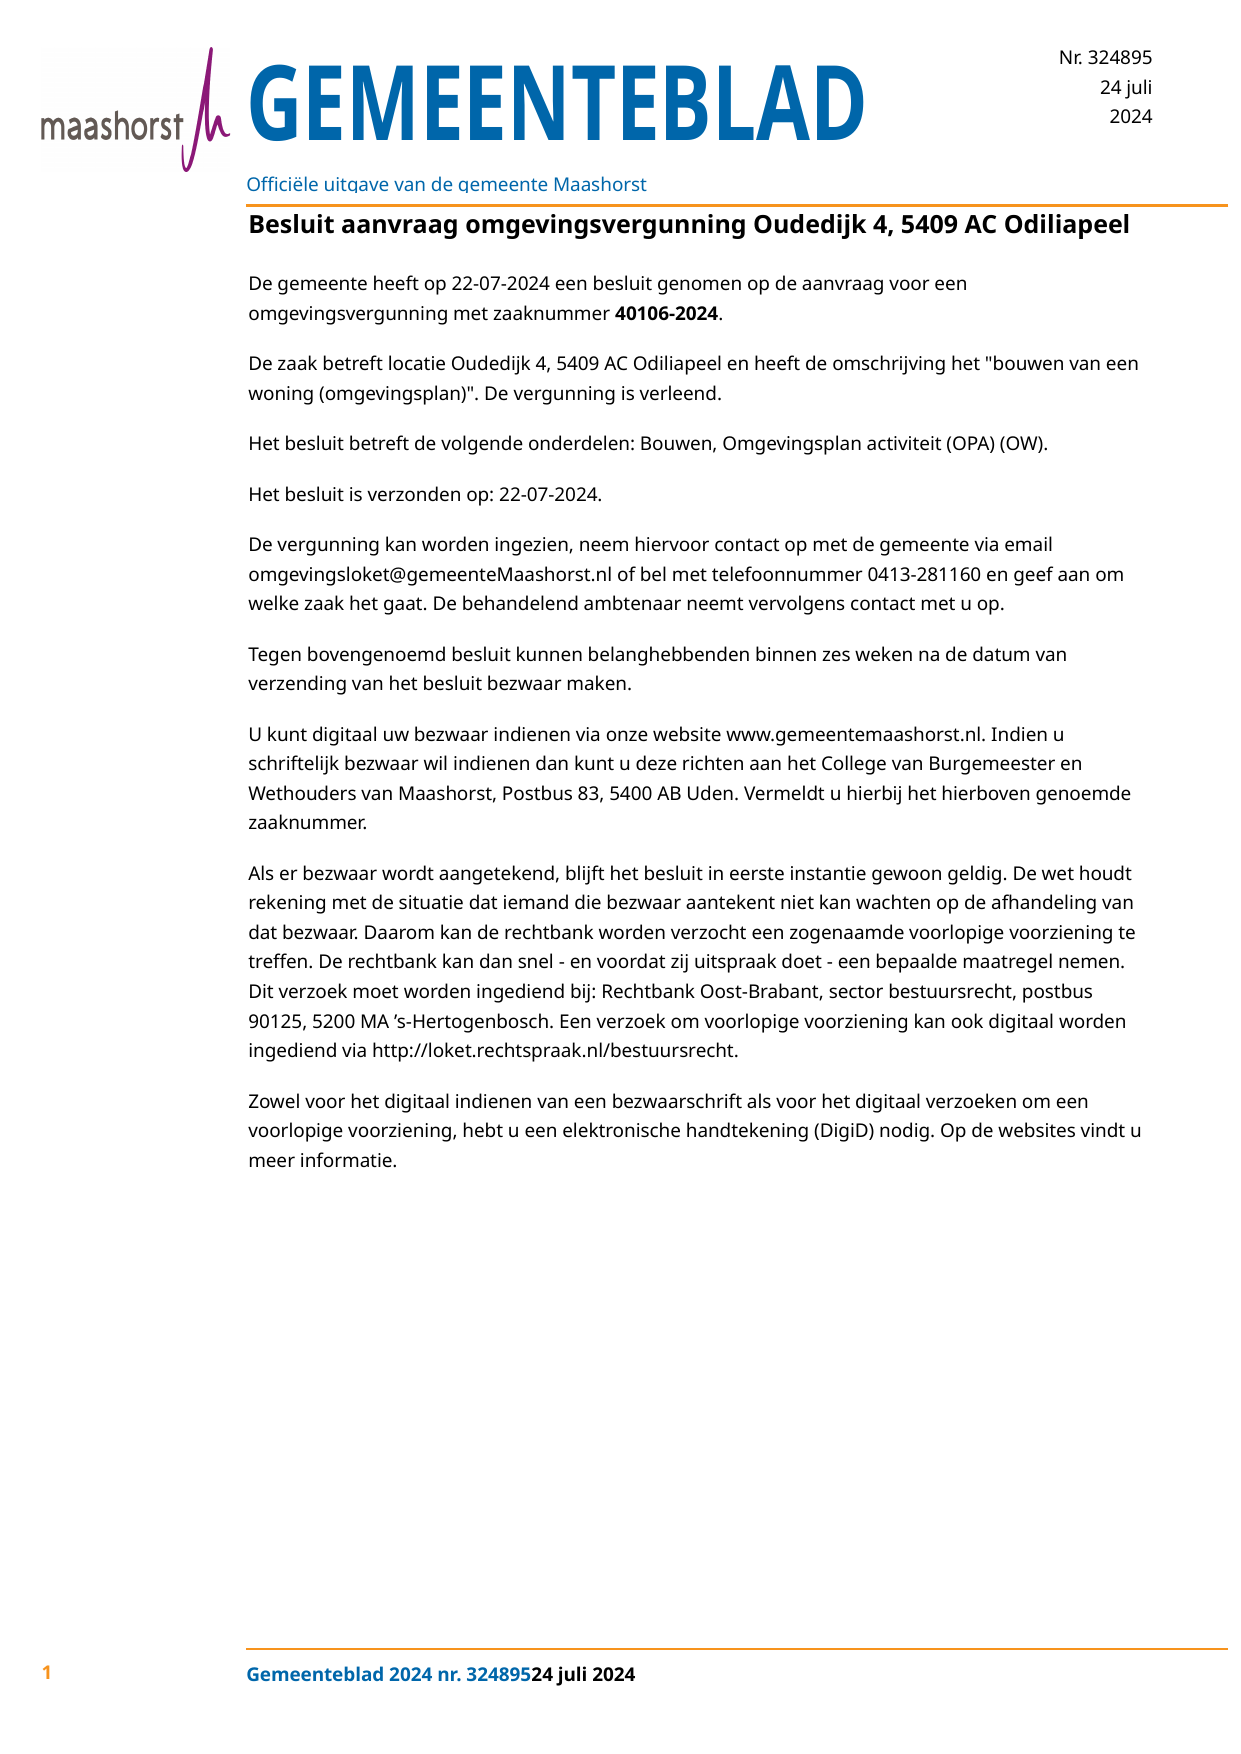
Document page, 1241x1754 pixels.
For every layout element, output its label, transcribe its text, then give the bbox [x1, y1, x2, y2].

text Besluit aanvraag omgevingsvergunning Oudedijk 4, 5409 AC Odiliapeel [248, 207, 1152, 241]
text De gemeente heeft op 22-07-2024 een besluit genomen op de aanvraag voor een omgevingsvergunning met zaaknummer 40106-2024. [248, 270, 1152, 326]
text De zaak betreft locatie Oudedijk 4, 5409 AC Odiliapeel en heeft de omschrijving het "bouwen van een woning (omgevingsplan)". De vergunning is verleend. [248, 350, 1152, 406]
text U kunt digitaal uw bezwaar indienen via onze website www.gemeentemaashorst.nl. Indien u schriftelijk bezwaar wil indienen dan kunt u deze richten aan het College van Burgemeester en Wethouders van Maashorst, Postbus 83, 5400 AB Uden. Vermeldt u hierbij het hierboven genoemde zaaknummer. [248, 721, 1152, 835]
text Als er bezwaar wordt aangetekend, blijft het besluit in eerste instantie gewoon geldig. De wet houdt rekening met de situatie dat iemand die bezwaar aantekent niet kan wachten op de afhandeling van dat bezwaar. Daarom kan de rechtbank worden verzocht een zogenaamde voorlopige voorziening te treffen. De rechtbank kan dan snel - en voordat zij uitspraak doet - een bepaalde maatregel nemen. Dit verzoek moet worden ingediend bij: Rechtbank Oost-Brabant, sector bestuursrecht, postbus 90125, 5200 MA ’s-Hertogenbosch. Een verzoek om voorlopige voorziening kan ook digitaal worden ingediend via http://loket.rechtspraak.nl/bestuursrecht. [248, 860, 1152, 1063]
text Zowel voor het digitaal indienen van een bezwaarschrift als voor het digitaal verzoeken om een voorlopige voorziening, hebt u een elektronische handtekening (DigiD) nodig. Op de websites vindt u meer informatie. [248, 1088, 1152, 1173]
picture [41, 47, 231, 172]
text Het besluit betreft de volgende onderdelen: Bouwen, Omgevingsplan activiteit (OPA) (OW). [248, 430, 1152, 456]
text Het besluit is verzonden op: 22-07-2024. [248, 481, 1152, 506]
text Tegen bovengenoemd besluit kunnen belanghebbenden binnen zes weken na de datum van verzending van het besluit bezwaar maken. [248, 641, 1152, 696]
text De vergunning kan worden ingezien, neem hiervoor contact op met de gemeente via email omgevingsloket@gemeenteMaashorst.nl of bel met telefoonnummer 0413-281160 en geef aan om welke zaak het gaat. De behandelend ambtenaar neemt vervolgens contact met u op. [248, 531, 1152, 616]
